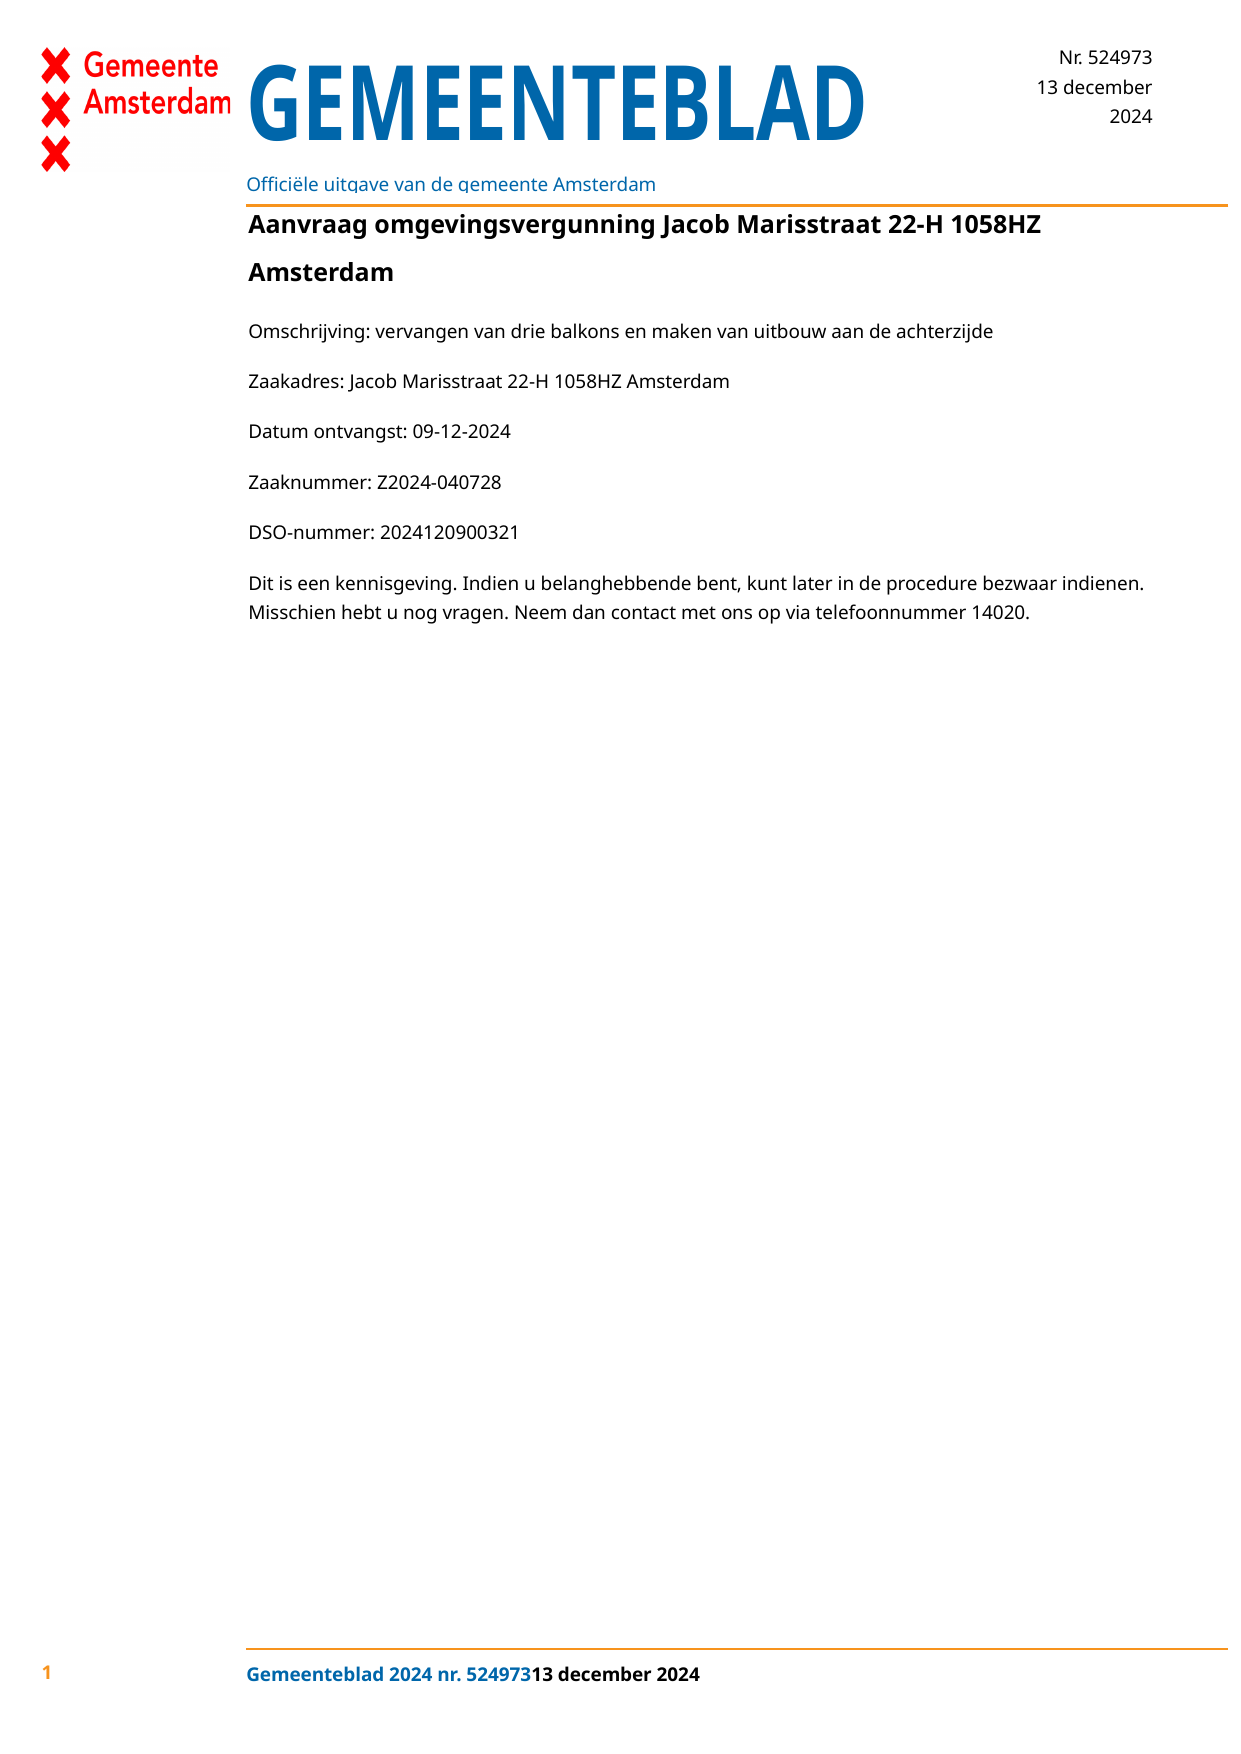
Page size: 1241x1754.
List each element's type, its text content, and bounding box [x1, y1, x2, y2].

text Omschrijving: vervangen van drie balkons en maken van uitbouw aan de achterzijde [248, 318, 1152, 344]
text DSO-nummer: 2024120900321 [248, 519, 1152, 545]
text Aanvraag omgevingsvergunning Jacob Marisstraat 22-H 1058HZ Amsterdam [248, 207, 1152, 288]
text Zaaknummer: Z2024-040728 [248, 469, 1152, 495]
text Datum ontvangst: 09-12-2024 [248, 419, 1152, 444]
text Zaakadres: Jacob Marisstraat 22-H 1058HZ Amsterdam [248, 368, 1152, 394]
text Dit is een kennisgeving. Indien u belanghebbende bent, kunt later in de procedure bezwaar indienen. Misschien hebt u nog vragen. Neem dan contact met ons op via telefoonnummer 14020. [248, 570, 1152, 625]
picture [41, 47, 231, 172]
